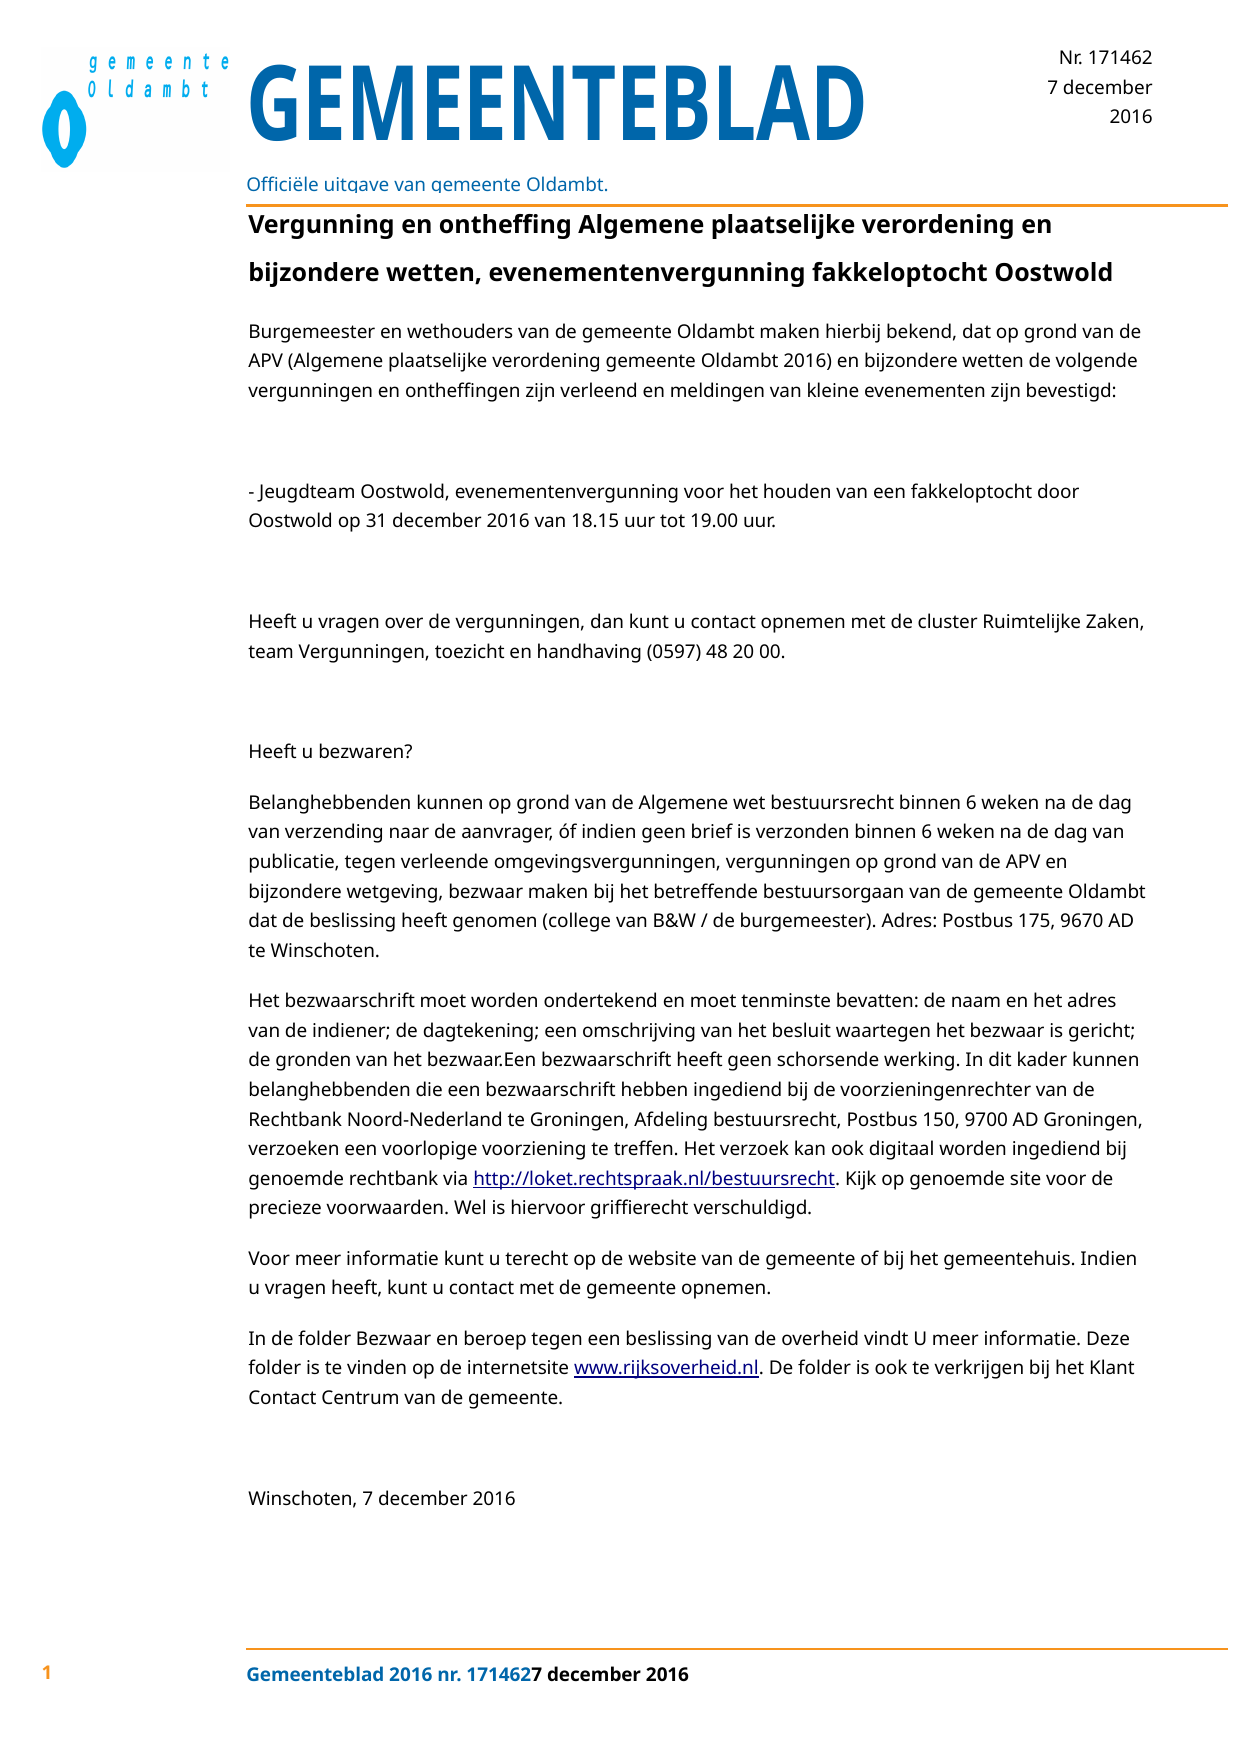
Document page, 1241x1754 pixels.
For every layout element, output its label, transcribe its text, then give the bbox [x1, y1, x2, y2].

text Burgemeester en wethouders van de gemeente Oldambt maken hierbij bekend, dat op grond van de APV (Algemene plaatselijke verordening gemeente Oldambt 2016) en bijzondere wetten de volgende vergunningen en ontheffingen zijn verleend en meldingen van kleine evenementen zijn bevestigd: [248, 318, 1152, 403]
text Vergunning en ontheffing Algemene plaatselijke verordening en bijzondere wetten, evenementenvergunning fakkeloptocht Oostwold [248, 207, 1152, 288]
text Heeft u vragen over de vergunningen, dan kunt u contact opnemen met de cluster Ruimtelijke Zaken, team Vergunningen, toezicht en handhaving (0597) 48 20 00. [248, 608, 1152, 664]
picture [41, 47, 231, 172]
text Voor meer informatie kunt u terecht op de website van de gemeente of bij het gemeentehuis. Indien u vragen heeft, kunt u contact met de gemeente opnemen. [248, 1245, 1152, 1300]
text Het bezwaarschrift moet worden ondertekend en moet tenminste bevatten: de naam en het adres van de indiener; de dagtekening; een omschrijving van het besluit waartegen het bezwaar is gericht; de gronden van het bezwaar.Een bezwaarschrift heeft geen schorsende werking. In dit kader kunnen belanghebbenden die een bezwaarschrift hebben ingediend bij de voorzieningenrechter van de Rechtbank Noord-Nederland te Groningen, Afdeling bestuursrecht, Postbus 150, 9700 AD Groningen, verzoeken een voorlopige voorziening te treffen. Het verzoek kan ook digitaal worden ingediend bij genoemde rechtbank via http://loket.rechtspraak.nl/bestuursrecht. Kijk op genoemde site voor de precieze voorwaarden. Wel is hiervoor griffierecht verschuldigd. [248, 987, 1152, 1220]
text Heeft u bezwaren? [248, 739, 1152, 764]
text In de folder Bezwaar en beroep tegen een beslissing van de overheid vindt U meer informatie. Deze folder is te vinden op de internetsite www.rijksoverheid.nl. De folder is ook te verkrijgen bij het Klant Contact Centrum van de gemeente. [248, 1325, 1152, 1410]
text Belanghebbenden kunnen op grond van de Algemene wet bestuursrecht binnen 6 weken na de dag van verzending naar de aanvrager, óf indien geen brief is verzonden binnen 6 weken na de dag van publicatie, tegen verleende omgevingsvergunningen, vergunningen op grond van de APV en bijzondere wetgeving, bezwaar maken bij het betreffende bestuursorgaan van de gemeente Oldambt dat de beslissing heeft genomen (college van B&W / de burgemeester). Adres: Postbus 175, 9670 AD te Winschoten. [248, 789, 1152, 963]
text Winschoten, 7 december 2016 [248, 1485, 1152, 1511]
text - Jeugdteam Oostwold, evenementenvergunning voor het houden van een fakkeloptocht door Oostwold op 31 december 2016 van 18.15 uur tot 19.00 uur. [248, 478, 1152, 533]
